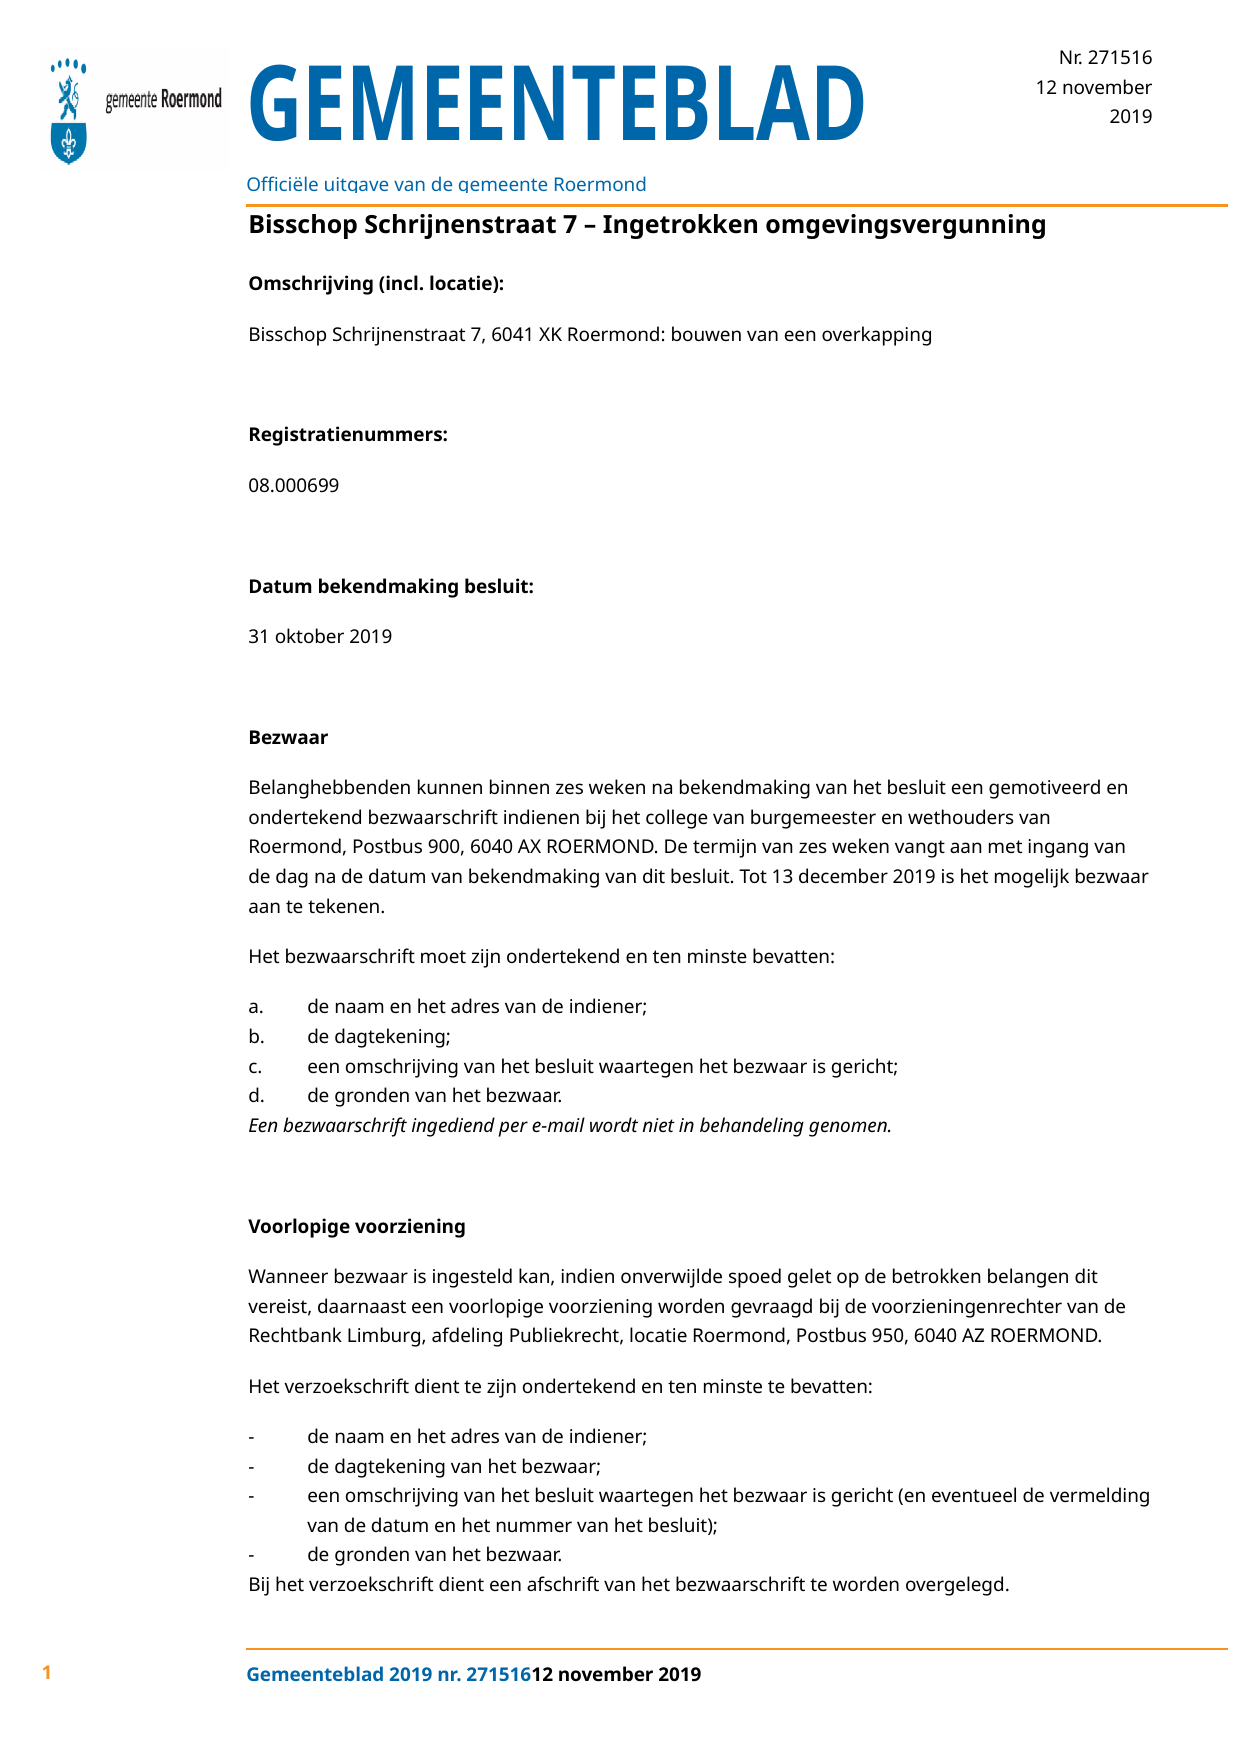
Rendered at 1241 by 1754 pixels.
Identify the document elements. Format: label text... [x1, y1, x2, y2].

text Het bezwaarschrift moet zijn ondertekend en ten minste bevatten: [248, 943, 1152, 969]
text 31 oktober 2019 [248, 623, 1152, 649]
text Registratienummers: [248, 422, 1152, 447]
text Een bezwaarschrift ingediend per e-mail wordt niet in behandeling genomen. [248, 1112, 1152, 1138]
text Voorlopige voorziening [248, 1213, 1152, 1238]
picture [41, 47, 231, 172]
text Wanneer bezwaar is ingesteld kan, indien onverwijlde spoed gelet op de betrokken belangen dit vereist, daarnaast een voorlopige voorziening worden gevraagd bij de voorzieningenrechter van de Rechtbank Limburg, afdeling Publiekrecht, locatie Roermond, Postbus 950, 6040 AZ ROERMOND. [248, 1263, 1152, 1348]
text Belanghebbenden kunnen binnen zes weken na bekendmaking van het besluit een gemotiveerd en ondertekend bezwaarschrift indienen bij het college van burgemeester en wethouders van Roermond, Postbus 900, 6040 AX ROERMOND. De termijn van zes weken vangt aan met ingang van de dag na de datum van bekendmaking van dit besluit. Tot 13 december 2019 is het mogelijk bezwaar aan te tekenen. [248, 774, 1152, 918]
text Bij het verzoekschrift dient een afschrift van het bezwaarschrift te worden overgelegd. [248, 1571, 1152, 1597]
list een omschrijving van het besluit waartegen het bezwaar is gericht (en eventueel de vermelding van de datum en het nummer van het besluit); [248, 1482, 1152, 1538]
text Datum bekendmaking besluit: [248, 573, 1152, 598]
list een omschrijving van het besluit waartegen het bezwaar is gericht; [248, 1053, 1152, 1078]
text Bezwaar [248, 724, 1152, 750]
list de naam en het adres van de indiener; [248, 1423, 1152, 1449]
list de gronden van het bezwaar. [248, 1082, 1152, 1108]
text Bisschop Schrijnenstraat 7 – Ingetrokken omgevingsvergunning [248, 207, 1152, 241]
list de gronden van het bezwaar. [248, 1542, 1152, 1567]
text 08.000699 [248, 472, 1152, 498]
text Omschrijving (incl. locatie): [248, 270, 1152, 296]
list de dagtekening; [248, 1023, 1152, 1049]
text Het verzoekschrift dient te zijn ondertekend en ten minste te bevatten: [248, 1373, 1152, 1398]
text Bisschop Schrijnenstraat 7, 6041 XK Roermond: bouwen van een overkapping [248, 321, 1152, 346]
list de dagtekening van het bezwaar; [248, 1453, 1152, 1478]
list de naam en het adres van de indiener; [248, 994, 1152, 1019]
